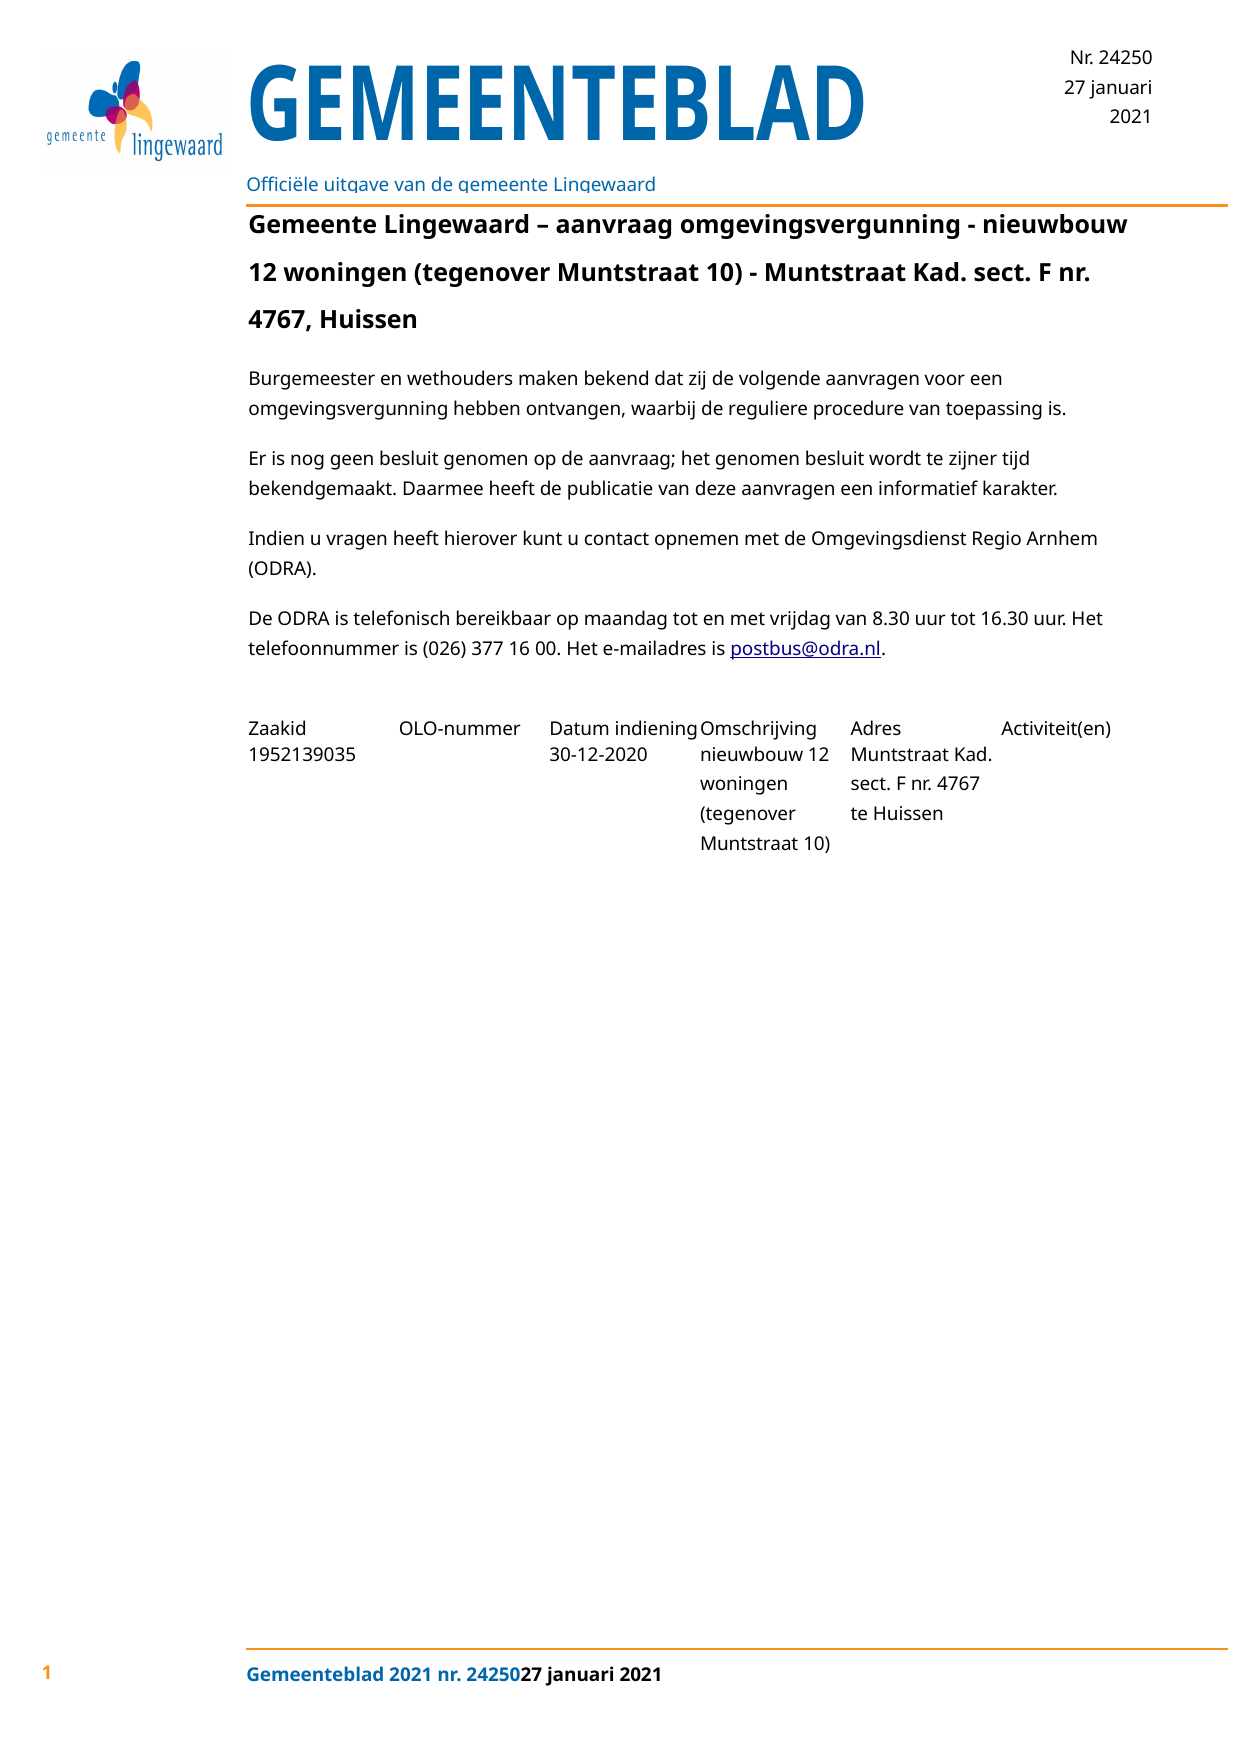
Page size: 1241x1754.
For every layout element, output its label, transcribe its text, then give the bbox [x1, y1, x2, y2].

table_header Adres [850, 715, 1001, 741]
table_header Zaakid [248, 715, 398, 741]
table_cell Muntstraat Kad. sect. F nr. 4767 te Huissen [850, 741, 1001, 855]
picture [41, 47, 231, 172]
table_header OLO-nummer [399, 715, 549, 741]
text De ODRA is telefonisch bereikbaar op maandag tot en met vrijdag van 8.30 uur tot 16.30 uur. Het telefoonnummer is (026) 377 16 00. Het e-mailadres is postbus@odra.nl. [248, 606, 1152, 661]
text Burgemeester en wethouders maken bekend dat zij de volgende aanvragen voor een omgevingsvergunning hebben ontvangen, waarbij de reguliere procedure van toepassing is. [248, 366, 1152, 421]
table_header Datum indiening [549, 715, 700, 741]
table_header Activiteit(en) [1001, 715, 1152, 741]
table_cell nieuwbouw 12 woningen (tegenover Muntstraat 10) [700, 741, 850, 855]
table_cell [1001, 741, 1152, 855]
table_cell [399, 741, 549, 855]
text Er is nog geen besluit genomen op de aanvraag; het genomen besluit wordt te zijner tijd bekendgemaakt. Daarmee heeft de publicatie van deze aanvragen een informatief karakter. [248, 446, 1152, 501]
table_header Omschrijving [700, 715, 850, 741]
table_cell 30-12-2020 [549, 741, 700, 855]
text Indien u vragen heeft hierover kunt u contact opnemen met de Omgevingsdienst Regio Arnhem (ODRA). [248, 526, 1152, 581]
text Gemeente Lingewaard – aanvraag omgevingsvergunning - nieuwbouw 12 woningen (tegenover Muntstraat 10) - Muntstraat Kad. sect. F nr. 4767, Huissen [248, 207, 1152, 336]
table_cell 1952139035 [248, 741, 398, 855]
